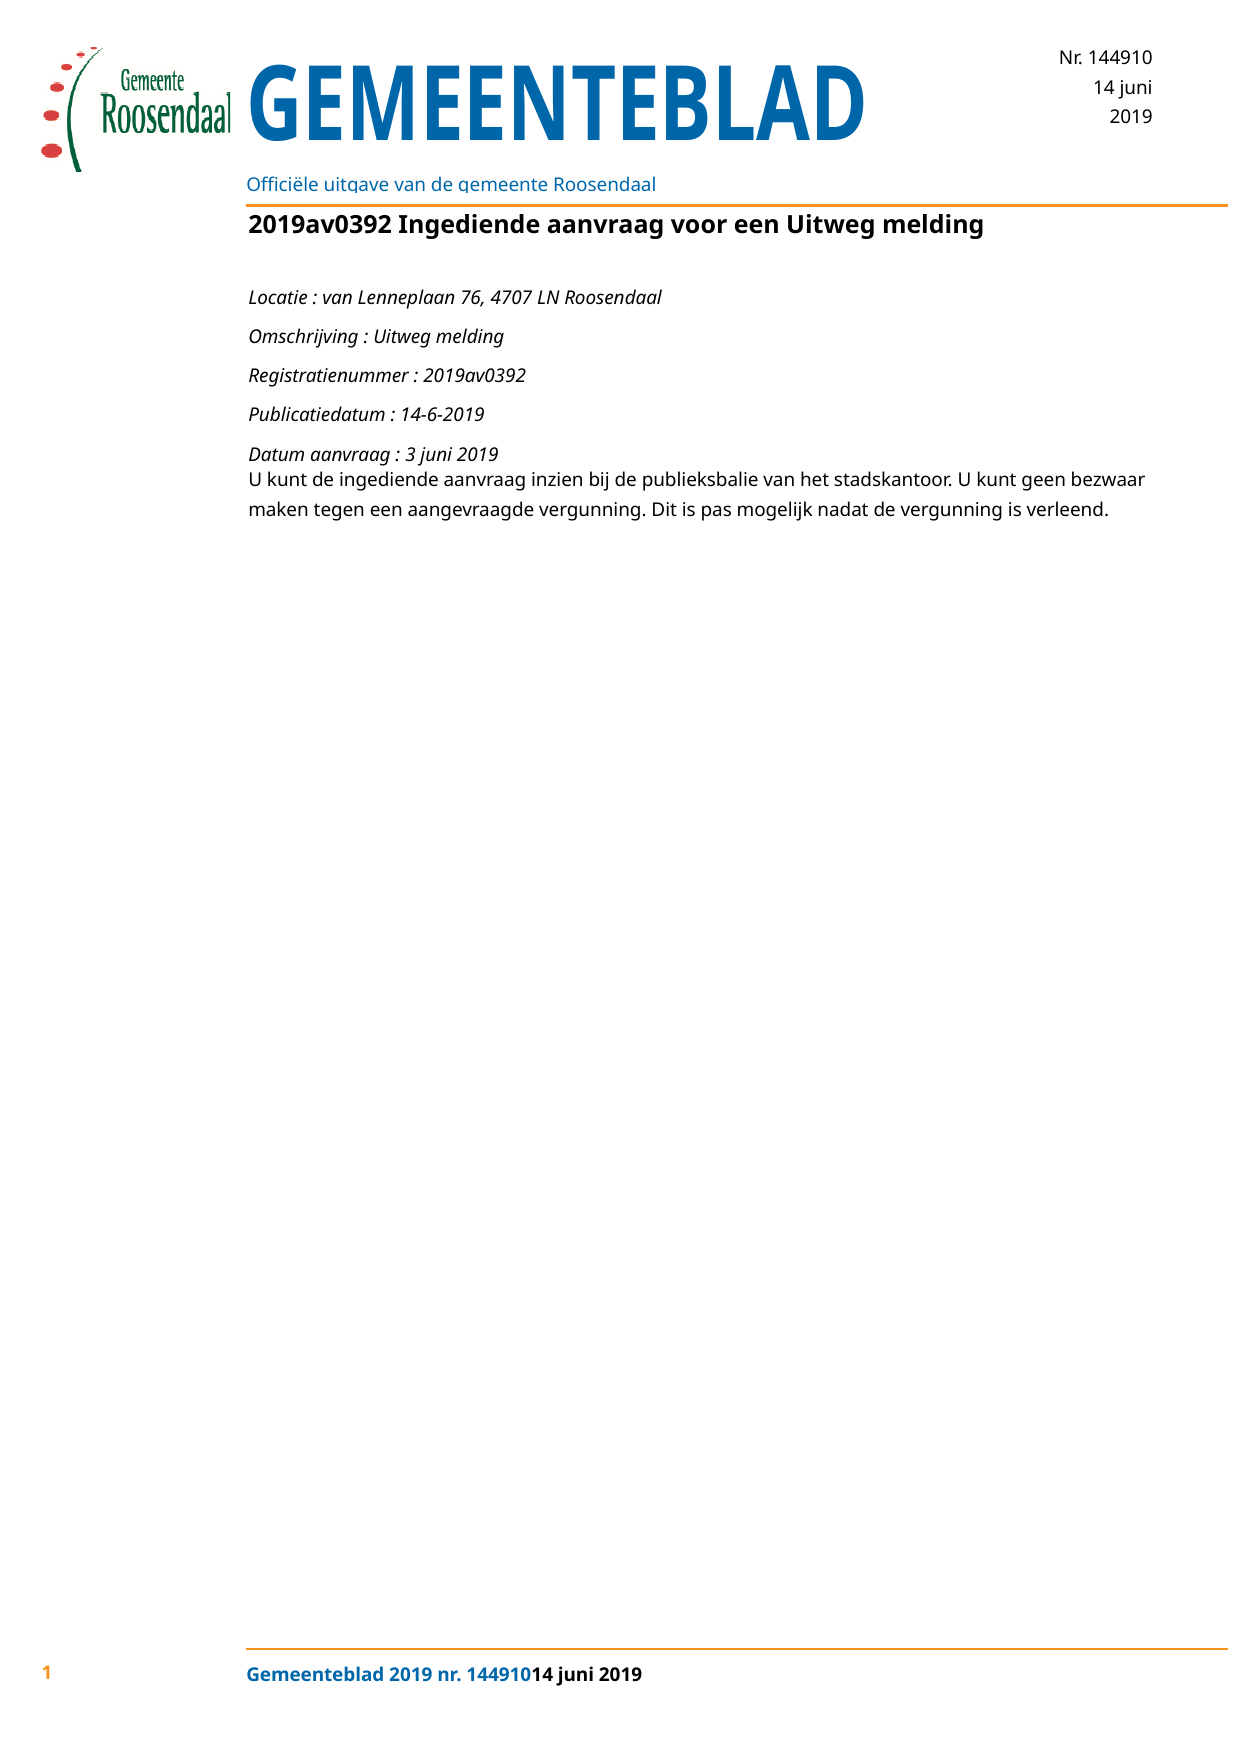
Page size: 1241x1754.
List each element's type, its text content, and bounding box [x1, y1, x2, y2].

text Omschrijving : Uitweg melding [248, 323, 1152, 349]
text Registratienummer : 2019av0392 [248, 362, 1152, 388]
text 2019av0392 Ingediende aanvraag voor een Uitweg melding [248, 207, 1152, 241]
picture [41, 47, 231, 172]
text Datum aanvraag : 3 juni 2019 [248, 441, 1152, 467]
text Publicatiedatum : 14-6-2019 [248, 402, 1152, 427]
text Locatie : van Lenneplaan 76, 4707 LN Roosendaal [248, 284, 1152, 309]
text U kunt de ingediende aanvraag inzien bij de publieksbalie van het stadskantoor. U kunt geen bezwaar maken tegen een aangevraagde vergunning. Dit is pas mogelijk nadat de vergunning is verleend. [248, 467, 1152, 522]
